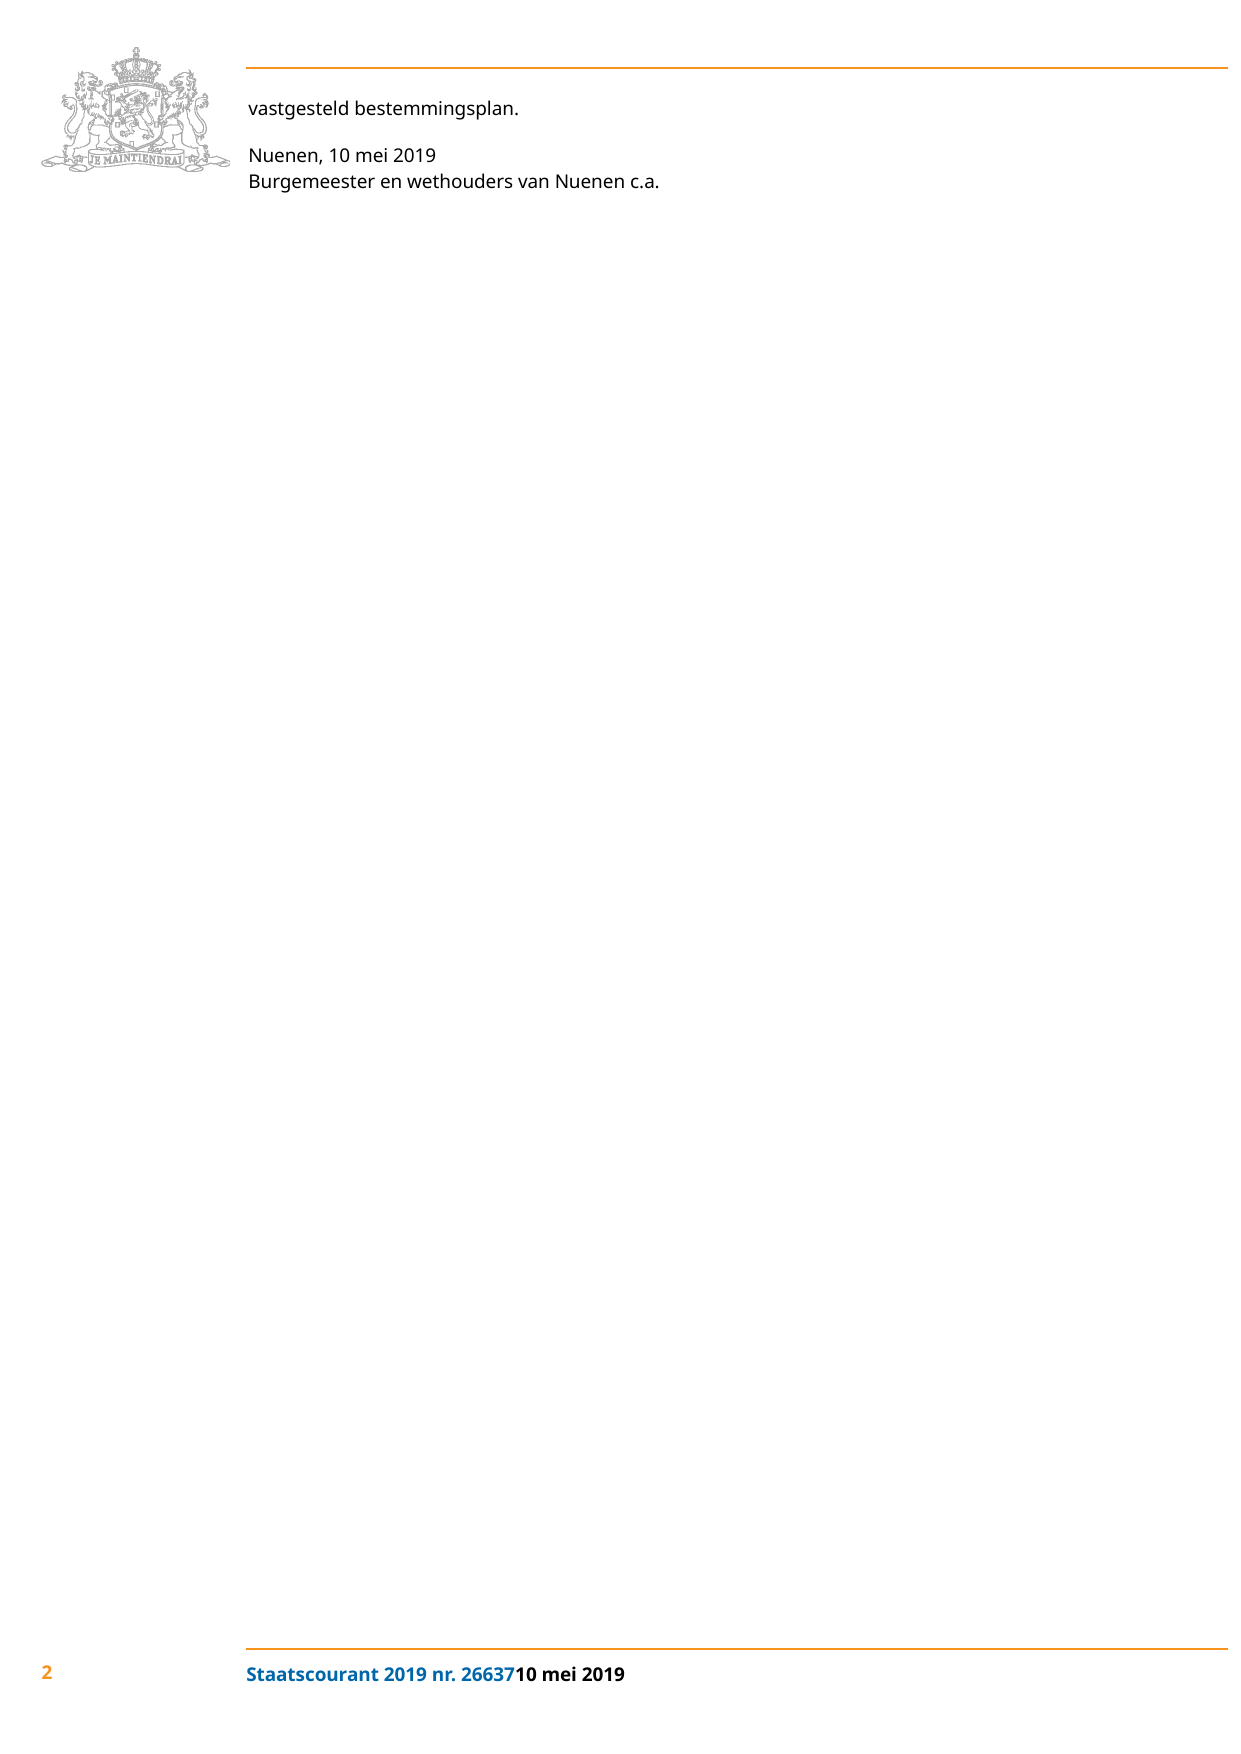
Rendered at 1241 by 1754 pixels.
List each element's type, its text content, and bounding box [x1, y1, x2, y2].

text Nuenen, 10 mei 2019 [248, 143, 1152, 168]
text vastgesteld bestemmingsplan. [248, 95, 1152, 121]
text Burgemeester en wethouders van Nuenen c.a. [248, 168, 1152, 194]
picture [41, 47, 231, 172]
